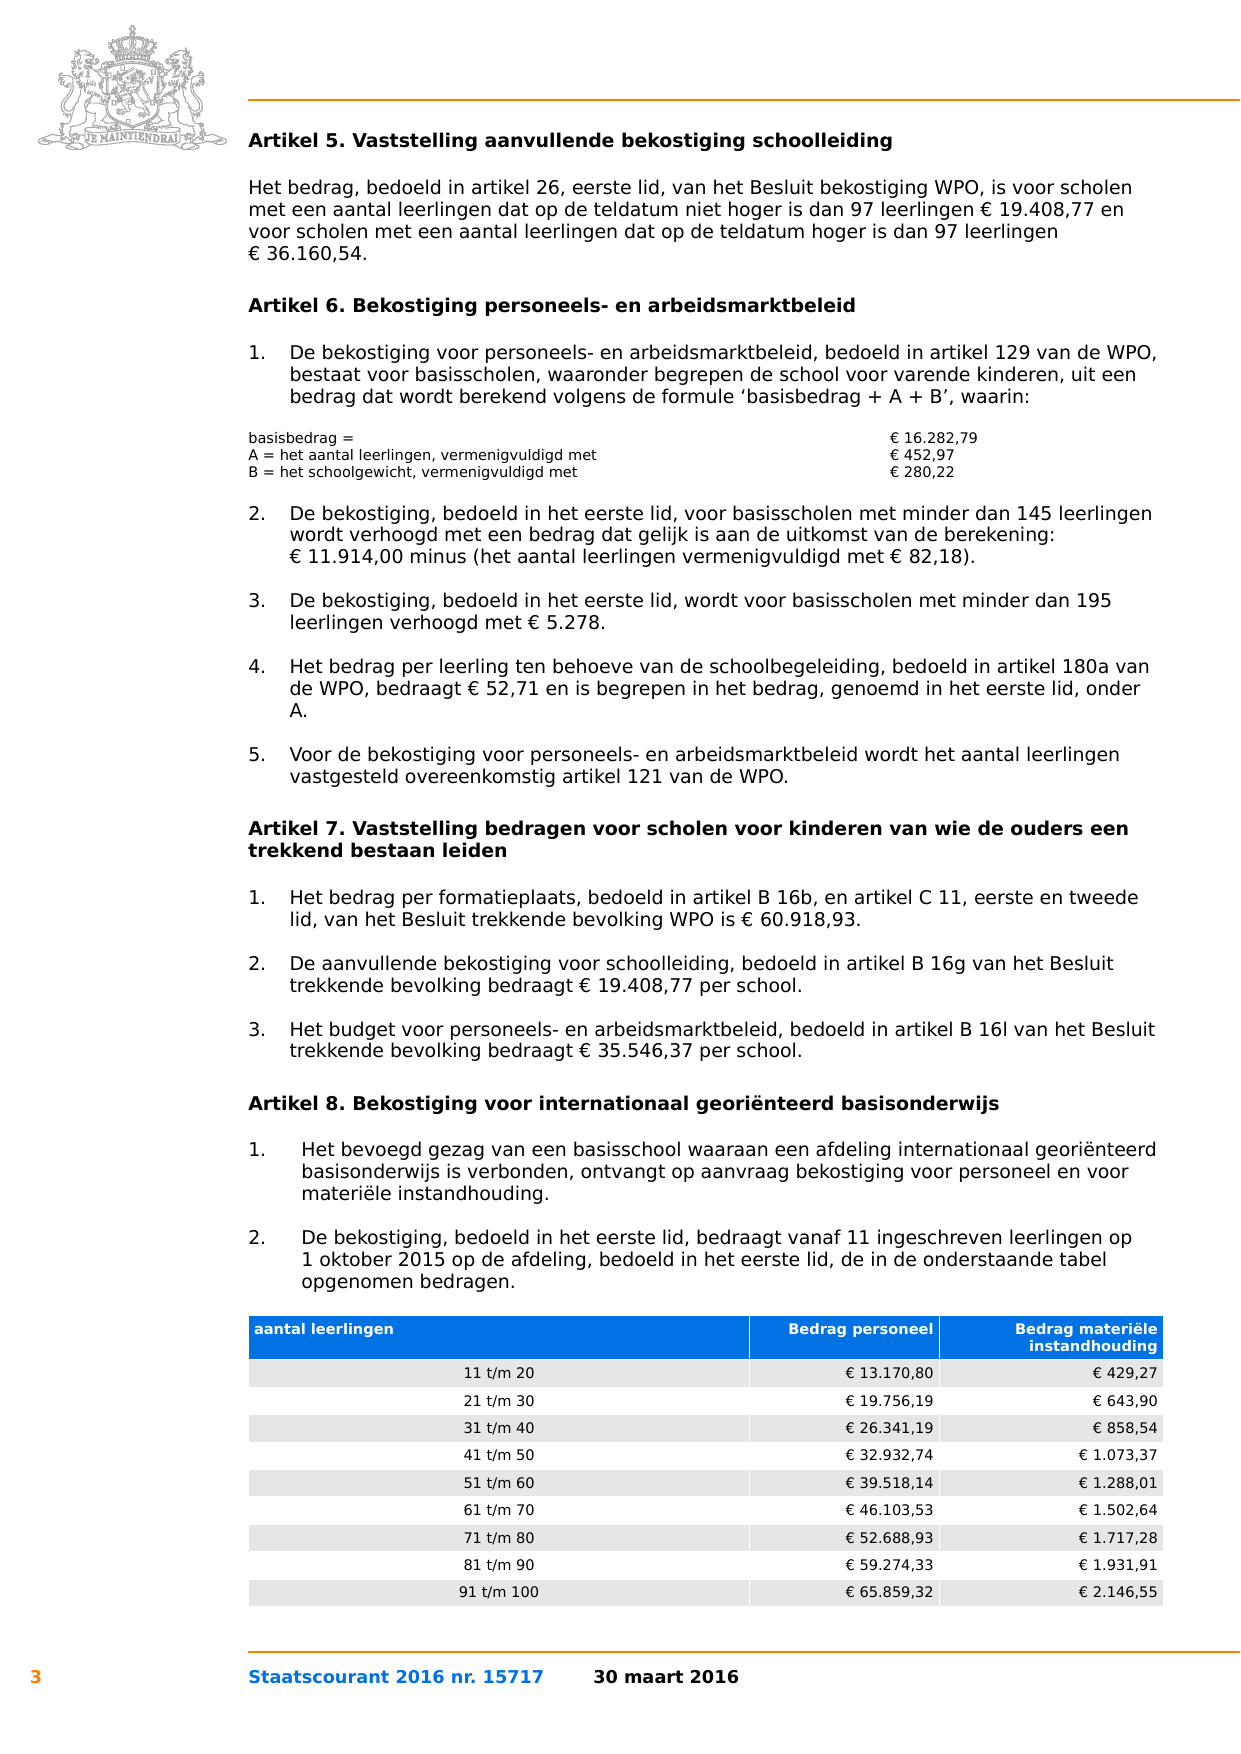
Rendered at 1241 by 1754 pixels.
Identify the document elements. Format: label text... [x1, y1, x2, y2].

table_cell € 13.170,80 [750, 1360, 939, 1387]
table_cell € 1.717,28 [940, 1525, 1163, 1551]
table_header Bedrag personeel [750, 1316, 939, 1359]
table_cell 81 t/m 90 [249, 1552, 749, 1578]
table_cell € 858,54 [940, 1415, 1163, 1442]
table_cell € 32.932,74 [750, 1443, 939, 1469]
table_cell 51 t/m 60 [249, 1470, 749, 1496]
table_header basisbedrag = [248, 430, 884, 447]
table_cell € 26.341,19 [750, 1415, 939, 1442]
text 2. De bekostiging, bedoeld in het eerste lid, bedraagt vanaf 11 ingeschreven leerlingen op 1 oktober 2015 op de afdeling, bedoeld in het eerste lid, de in de onderstaande tabel opgenomen bedragen. [248, 1227, 1163, 1293]
table_cell € 59.274,33 [750, 1552, 939, 1578]
text 2. De aanvullende bekostiging voor schoolleiding, bedoeld in artikel B 16g van het Besluit trekkende bevolking bedraagt € 19.408,77 per school. [248, 953, 1163, 997]
text 1. De bekostiging voor personeels- en arbeidsmarktbeleid, bedoeld in artikel 129 van de WPO, bestaat voor basisscholen, waaronder begrepen de school voor varende kinderen, uit een bedrag dat wordt berekend volgens de formule ‘basisbedrag + A + B’, waarin: [248, 342, 1163, 408]
table_cell € 1.931,91 [940, 1552, 1163, 1578]
subtitle Artikel 8. Bekostiging voor internationaal georiënteerd basisonderwijs [248, 1092, 1163, 1114]
table_cell 71 t/m 80 [249, 1525, 749, 1551]
table_cell € 19.756,19 [750, 1388, 939, 1414]
table_header € 16.282,79 [884, 430, 1163, 447]
table_cell € 1.502,64 [940, 1498, 1163, 1524]
table_cell 91 t/m 100 [249, 1580, 749, 1606]
text 2. De bekostiging, bedoeld in het eerste lid, voor basisscholen met minder dan 145 leerlingen wordt verhoogd met een bedrag dat gelijk is aan de uitkomst van de berekening: € 11.914,00 minus (het aantal leerlingen vermenigvuldigd met € 82,18). [248, 502, 1163, 568]
table_cell € 46.103,53 [750, 1498, 939, 1524]
table_cell 11 t/m 20 [249, 1360, 749, 1387]
text 5. Voor de bekostiging voor personeels- en arbeidsmarktbeleid wordt het aantal leerlingen vastgesteld overeenkomstig artikel 121 van de WPO. [248, 744, 1163, 788]
table_cell € 39.518,14 [750, 1470, 939, 1496]
table_cell € 280,22 [884, 464, 1163, 481]
table_cell A = het aantal leerlingen, vermenigvuldigd met [248, 447, 884, 463]
table_cell 31 t/m 40 [249, 1415, 749, 1442]
subtitle Artikel 5. Vaststelling aanvullende bekostiging schoolleiding [248, 130, 1163, 152]
table_cell 21 t/m 30 [249, 1388, 749, 1414]
table_cell € 452,97 [884, 447, 1163, 463]
table_cell € 1.288,01 [940, 1470, 1163, 1496]
table_cell B = het schoolgewicht, vermenigvuldigd met [248, 464, 884, 481]
table_cell € 52.688,93 [750, 1525, 939, 1551]
table_cell € 643,90 [940, 1388, 1163, 1414]
table_cell € 1.073,37 [940, 1443, 1163, 1469]
picture [38, 25, 227, 150]
table_cell € 429,27 [940, 1360, 1163, 1387]
text 4. Het bedrag per leerling ten behoeve van de schoolbegeleiding, bedoeld in artikel 180a van de WPO, bedraagt € 52,71 en is begrepen in het bedrag, genoemd in het eerste lid, onder A. [248, 656, 1163, 722]
table_cell € 2.146,55 [940, 1580, 1163, 1606]
table_header Bedrag materiële instandhouding [940, 1316, 1163, 1359]
subtitle Artikel 7. Vaststelling bedragen voor scholen voor kinderen van wie de ouders een trekkend bestaan leiden [248, 818, 1163, 862]
text 3. Het budget voor personeels- en arbeidsmarktbeleid, bedoeld in artikel B 16l van het Besluit trekkende bevolking bedraagt € 35.546,37 per school. [248, 1018, 1163, 1062]
table_cell € 65.859,32 [750, 1580, 939, 1606]
text 3. De bekostiging, bedoeld in het eerste lid, wordt voor basisscholen met minder dan 195 leerlingen verhoogd met € 5.278. [248, 590, 1163, 634]
text Het bedrag, bedoeld in artikel 26, eerste lid, van het Besluit bekostiging WPO, is voor scholen met een aantal leerlingen dat op de teldatum niet hoger is dan 97 leerlingen € 19.408,77 en voor scholen met een aantal leerlingen dat op de teldatum hoger is dan 97 leerlingen € 36.160,54. [248, 177, 1163, 265]
text 1. Het bevoegd gezag van een basisschool waaraan een afdeling internationaal georiënteerd basisonderwijs is verbonden, ontvangt op aanvraag bekostiging voor personeel en voor materiële instandhouding. [248, 1139, 1163, 1205]
subtitle Artikel 6. Bekostiging personeels- en arbeidsmarktbeleid [248, 295, 1163, 317]
table_cell 61 t/m 70 [249, 1498, 749, 1524]
text 1. Het bedrag per formatieplaats, bedoeld in artikel B 16b, en artikel C 11, eerste en tweede lid, van het Besluit trekkende bevolking WPO is € 60.918,93. [248, 887, 1163, 931]
table_header aantal leerlingen [249, 1316, 749, 1359]
table_cell 41 t/m 50 [249, 1443, 749, 1469]
